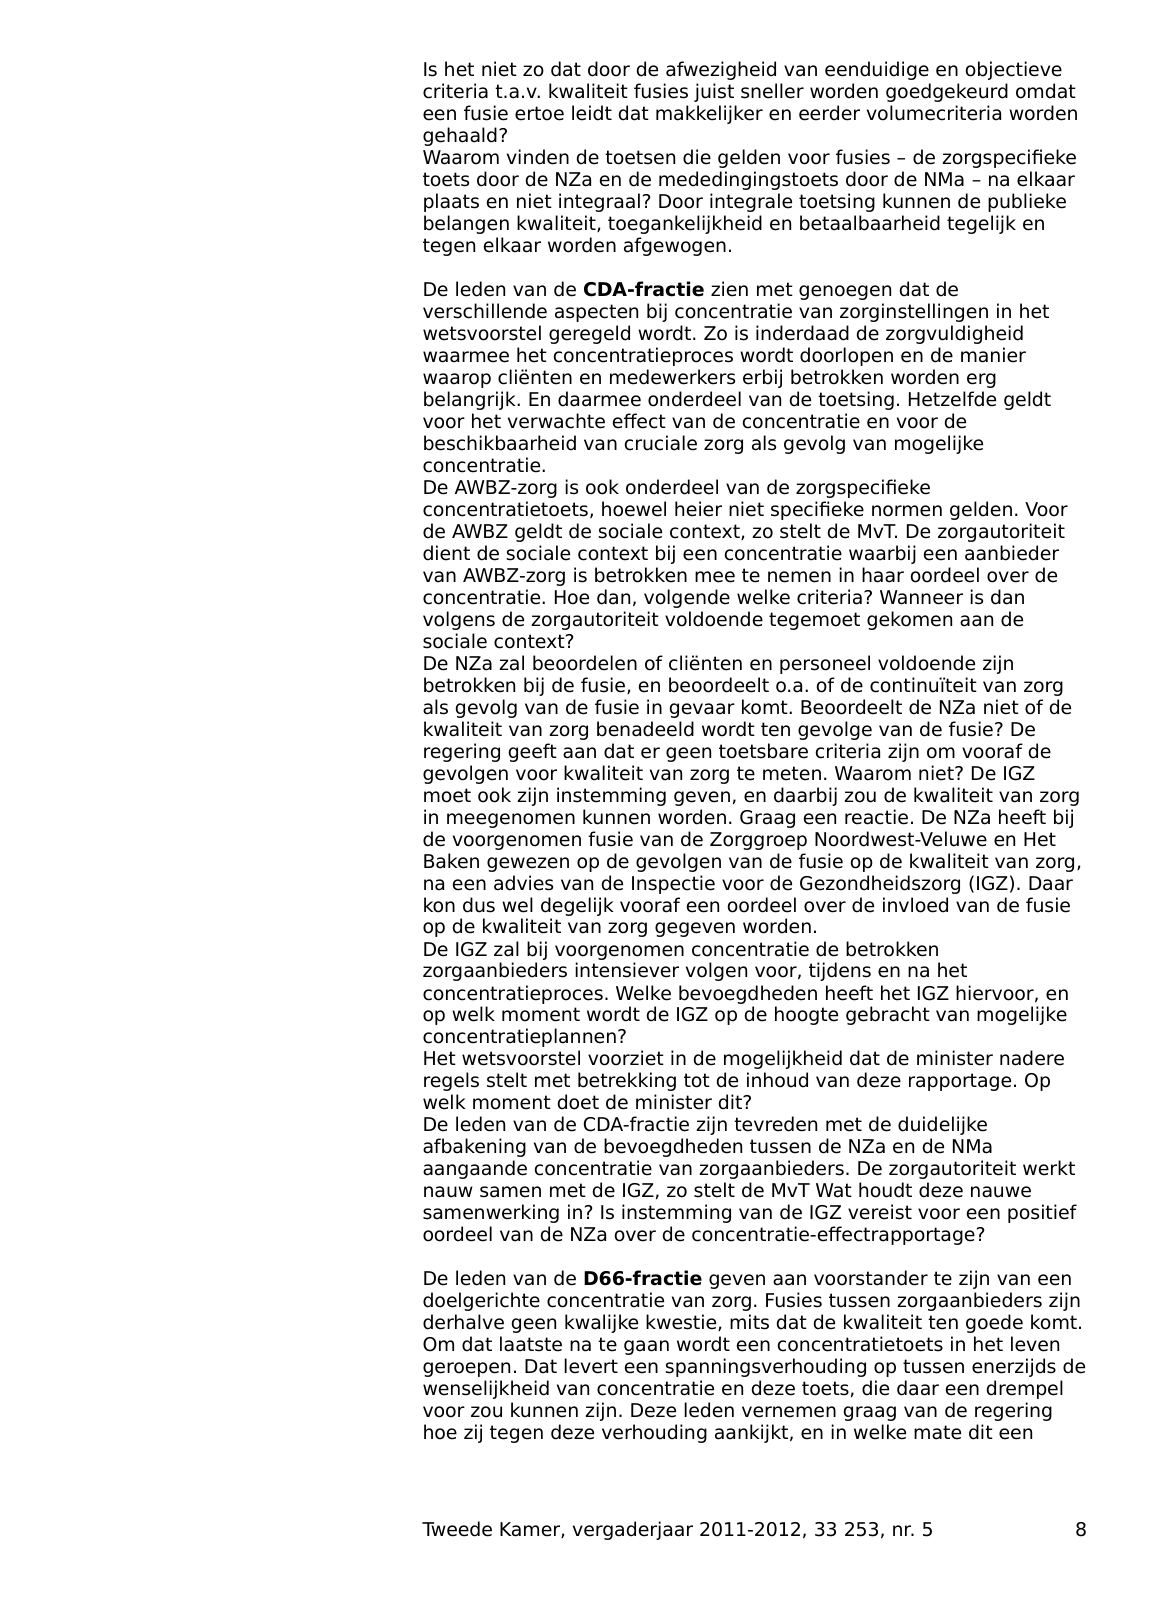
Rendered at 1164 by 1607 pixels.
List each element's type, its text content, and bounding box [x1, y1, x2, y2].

text De IGZ zal bij voorgenomen concentratie de betrokken zorgaanbieders intensiever volgen voor, tijdens en na het concentratieproces. Welke bevoegdheden heeft het IGZ hiervoor, en op welk moment wordt de IGZ op de hoogte gebracht van mogelijke concentratieplannen? [422, 938, 1087, 1048]
text Het wetsvoorstel voorziet in de mogelijkheid dat de minister nadere regels stelt met betrekking tot de inhoud van deze rapportage. Op welk moment doet de minister dit? [422, 1048, 1087, 1114]
text De leden van de CDA-fractie zien met genoegen dat de verschillende aspecten bij concentratie van zorginstellingen in het wetsvoorstel geregeld wordt. Zo is inderdaad de zorgvuldigheid waarmee het concentratieproces wordt doorlopen en de manier waarop cliënten en medewerkers erbij betrokken worden erg belangrijk. En daarmee onderdeel van de toetsing. Hetzelfde geldt voor het verwachte effect van de concentratie en voor de beschikbaarheid van cruciale zorg als gevolg van mogelijke concentratie. [422, 279, 1087, 477]
text De NZa zal beoordelen of cliënten en personeel voldoende zijn betrokken bij de fusie, en beoordeelt o.a. of de continuïteit van zorg als gevolg van de fusie in gevaar komt. Beoordeelt de NZa niet of de kwaliteit van zorg benadeeld wordt ten gevolge van de fusie? De regering geeft aan dat er geen toetsbare criteria zijn om vooraf de gevolgen voor kwaliteit van zorg te meten. Waarom niet? De IGZ moet ook zijn instemming geven, en daarbij zou de kwaliteit van zorg in meegenomen kunnen worden. Graag een reactie. De NZa heeft bij de voorgenomen fusie van de Zorggroep Noordwest-Veluwe en Het Baken gewezen op de gevolgen van de fusie op de kwaliteit van zorg, na een advies van de Inspectie voor de Gezondheidszorg (IGZ). Daar kon dus wel degelijk vooraf een oordeel over de invloed van de fusie op de kwaliteit van zorg gegeven worden. [422, 653, 1087, 938]
text Is het niet zo dat door de afwezigheid van eenduidige en objectieve criteria t.a.v. kwaliteit fusies juist sneller worden goedgekeurd omdat een fusie ertoe leidt dat makkelijker en eerder volumecriteria worden gehaald? [422, 59, 1087, 147]
text De leden van de CDA-fractie zijn tevreden met de duidelijke afbakening van de bevoegdheden tussen de NZa en de NMa aangaande concentratie van zorgaanbieders. De zorgautoriteit werkt nauw samen met de IGZ, zo stelt de MvT Wat houdt deze nauwe samenwerking in? Is instemming van de IGZ vereist voor een positief oordeel van de NZa over de concentratie-effectrapportage? [422, 1114, 1087, 1246]
text Waarom vinden de toetsen die gelden voor fusies – de zorgspecifieke toets door de NZa en de mededingingstoets door de NMa – na elkaar plaats en niet integraal? Door integrale toetsing kunnen de publieke belangen kwaliteit, toegankelijkheid en betaalbaarheid tegelijk en tegen elkaar worden afgewogen. [422, 147, 1087, 257]
text De AWBZ-zorg is ook onderdeel van de zorgspecifieke concentratietoets, hoewel heier niet specifieke normen gelden. Voor de AWBZ geldt de sociale context, zo stelt de MvT. De zorgautoriteit dient de sociale context bij een concentratie waarbij een aanbieder van AWBZ-zorg is betrokken mee te nemen in haar oordeel over de concentratie. Hoe dan, volgende welke criteria? Wanneer is dan volgens de zorgautoriteit voldoende tegemoet gekomen aan de sociale context? [422, 477, 1087, 653]
text De leden van de D66-fractie geven aan voorstander te zijn van een doelgerichte concentratie van zorg. Fusies tussen zorgaanbieders zijn derhalve geen kwalijke kwestie, mits dat de kwaliteit ten goede komt. Om dat laatste na te gaan wordt een concentratietoets in het leven geroepen. Dat levert een spanningsverhouding op tussen enerzijds de wenselijkheid van concentratie en deze toets, die daar een drempel voor zou kunnen zijn. Deze leden vernemen graag van de regering hoe zij tegen deze verhouding aankijkt, en in welke mate dit een [422, 1268, 1087, 1444]
